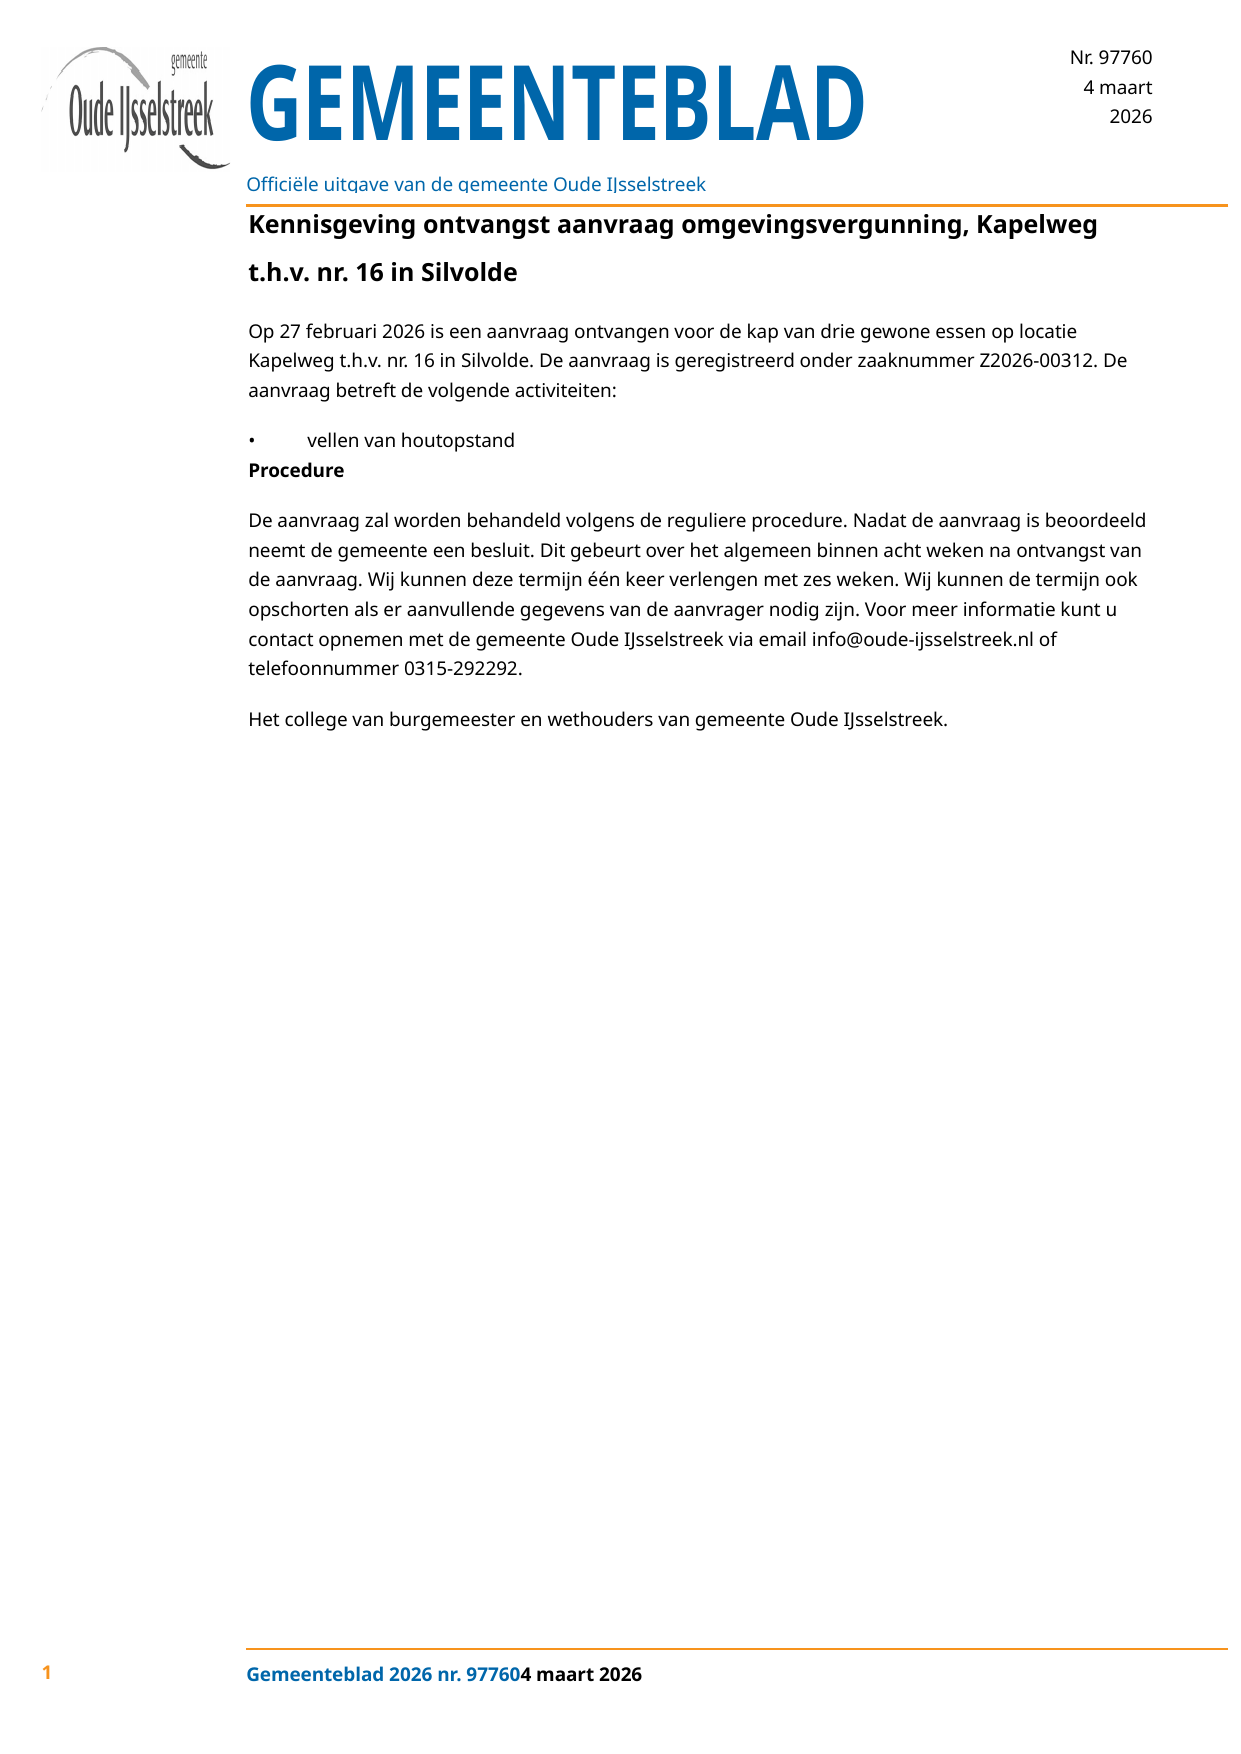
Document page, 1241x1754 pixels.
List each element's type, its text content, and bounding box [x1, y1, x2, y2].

text De aanvraag zal worden behandeld volgens de reguliere procedure. Nadat de aanvraag is beoordeeld neemt de gemeente een besluit. Dit gebeurt over het algemeen binnen acht weken na ontvangst van de aanvraag. Wij kunnen deze termijn één keer verlengen met zes weken. Wij kunnen de termijn ook opschorten als er aanvullende gegevens van de aanvrager nodig zijn. Voor meer informatie kunt u contact opnemen met de gemeente Oude IJsselstreek via email info@oude-ijsselstreek.nl of telefoonnummer 0315-292292. [248, 507, 1152, 681]
text Kennisgeving ontvangst aanvraag omgevingsvergunning, Kapelweg t.h.v. nr. 16 in Silvolde [248, 207, 1152, 288]
picture [41, 47, 231, 172]
text Het college van burgemeester en wethouders van gemeente Oude IJsselstreek. [248, 706, 1152, 732]
text Procedure [248, 457, 1152, 483]
list vellen van houtopstand [248, 427, 1152, 453]
text Op 27 februari 2026 is een aanvraag ontvangen voor de kap van drie gewone essen op locatie Kapelweg t.h.v. nr. 16 in Silvolde. De aanvraag is geregistreerd onder zaaknummer Z2026-00312. De aanvraag betreft de volgende activiteiten: [248, 318, 1152, 403]
